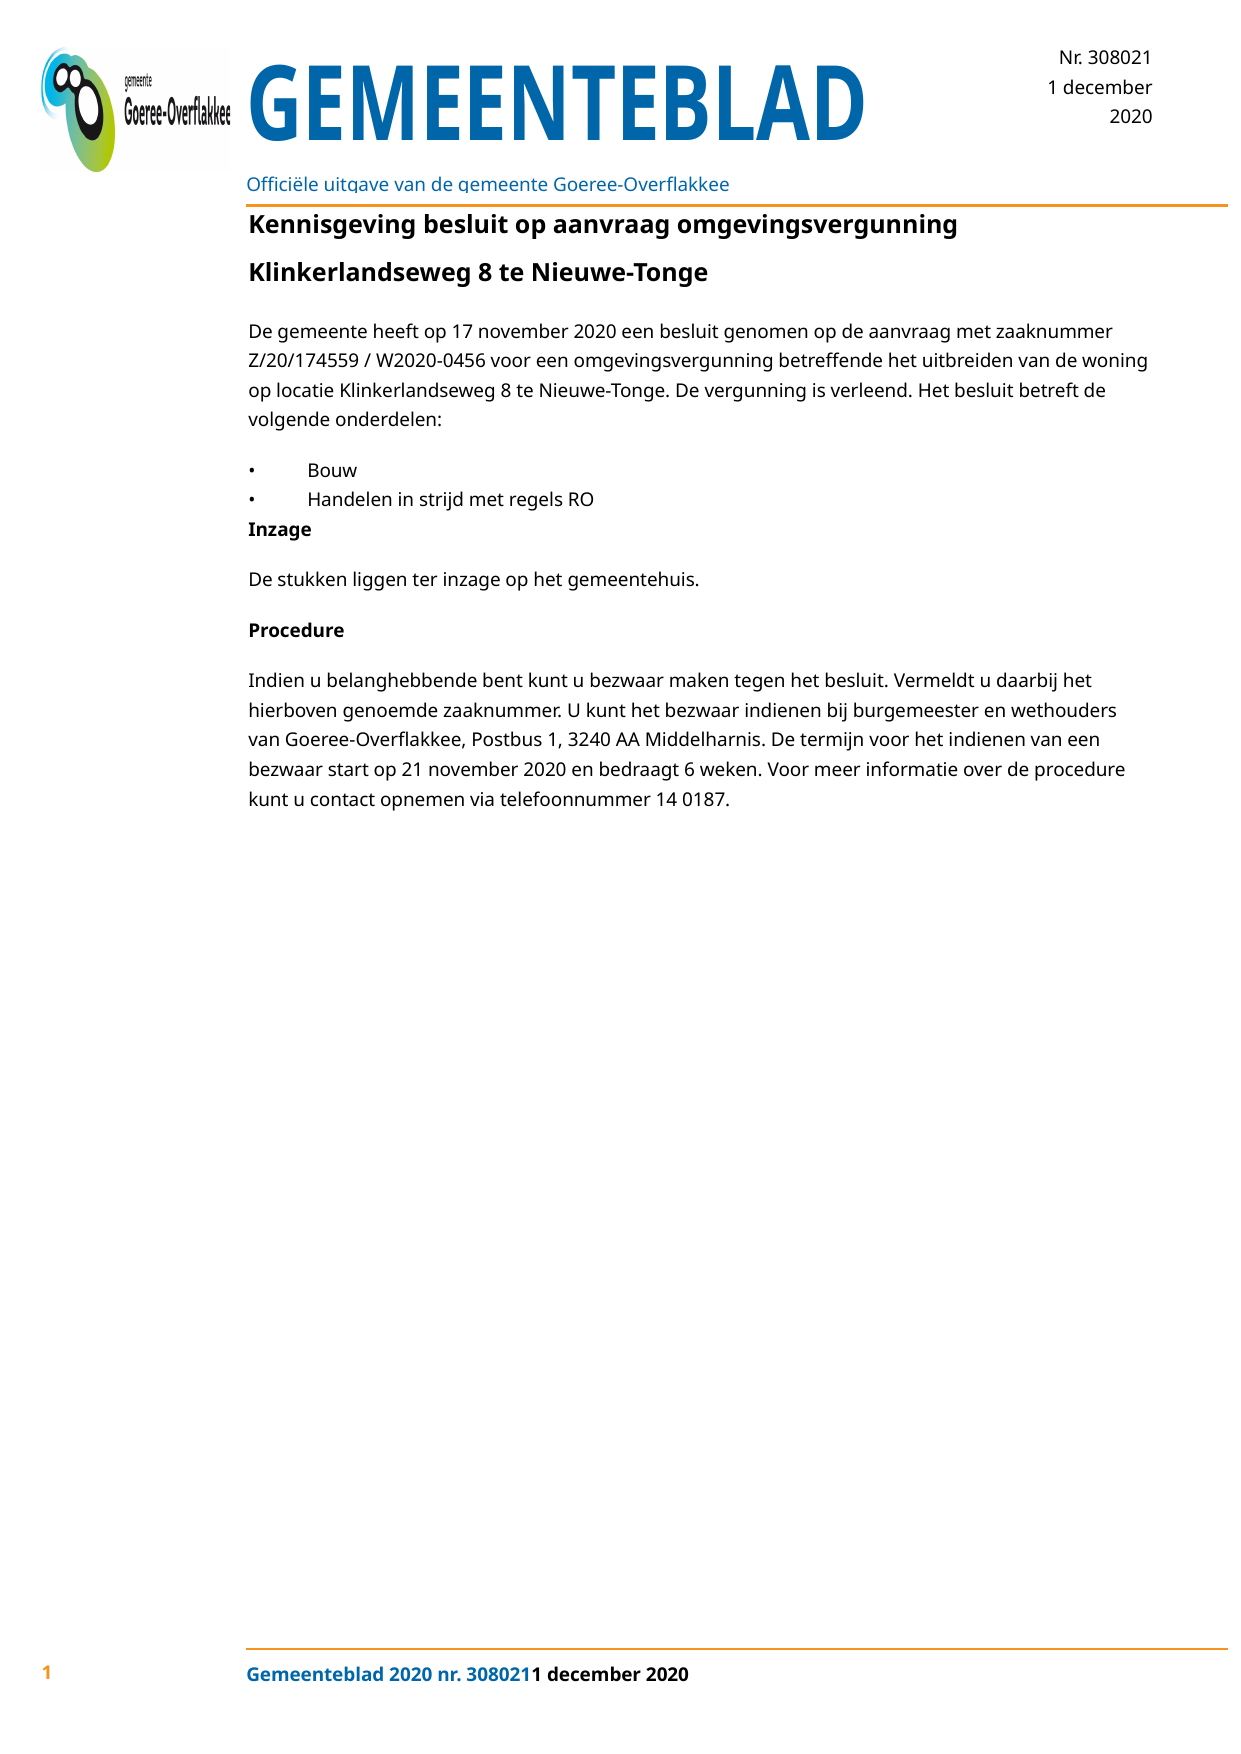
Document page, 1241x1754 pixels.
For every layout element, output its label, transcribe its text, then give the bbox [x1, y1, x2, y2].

text Procedure [248, 617, 1152, 643]
text Inzage [248, 516, 1152, 542]
list Bouw [248, 457, 1152, 483]
list Handelen in strijd met regels RO [248, 487, 1152, 512]
text De gemeente heeft op 17 november 2020 een besluit genomen op de aanvraag met zaaknummer Z/20/174559 / W2020-0456 voor een omgevingsvergunning betreffende het uitbreiden van de woning op locatie Klinkerlandseweg 8 te Nieuwe-Tonge. De vergunning is verleend. Het besluit betreft de volgende onderdelen: [248, 318, 1152, 432]
text Kennisgeving besluit op aanvraag omgevingsvergunning Klinkerlandseweg 8 te Nieuwe-Tonge [248, 207, 1152, 288]
picture [41, 47, 231, 172]
text De stukken liggen ter inzage op het gemeentehuis. [248, 567, 1152, 592]
text Indien u belanghebbende bent kunt u bezwaar maken tegen het besluit. Vermeldt u daarbij het hierboven genoemde zaaknummer. U kunt het bezwaar indienen bij burgemeester en wethouders van Goeree-Overflakkee, Postbus 1, 3240 AA Middelharnis. De termijn voor het indienen van een bezwaar start op 21 november 2020 en bedraagt 6 weken. Voor meer informatie over de procedure kunt u contact opnemen via telefoonnummer 14 0187. [248, 667, 1152, 812]
